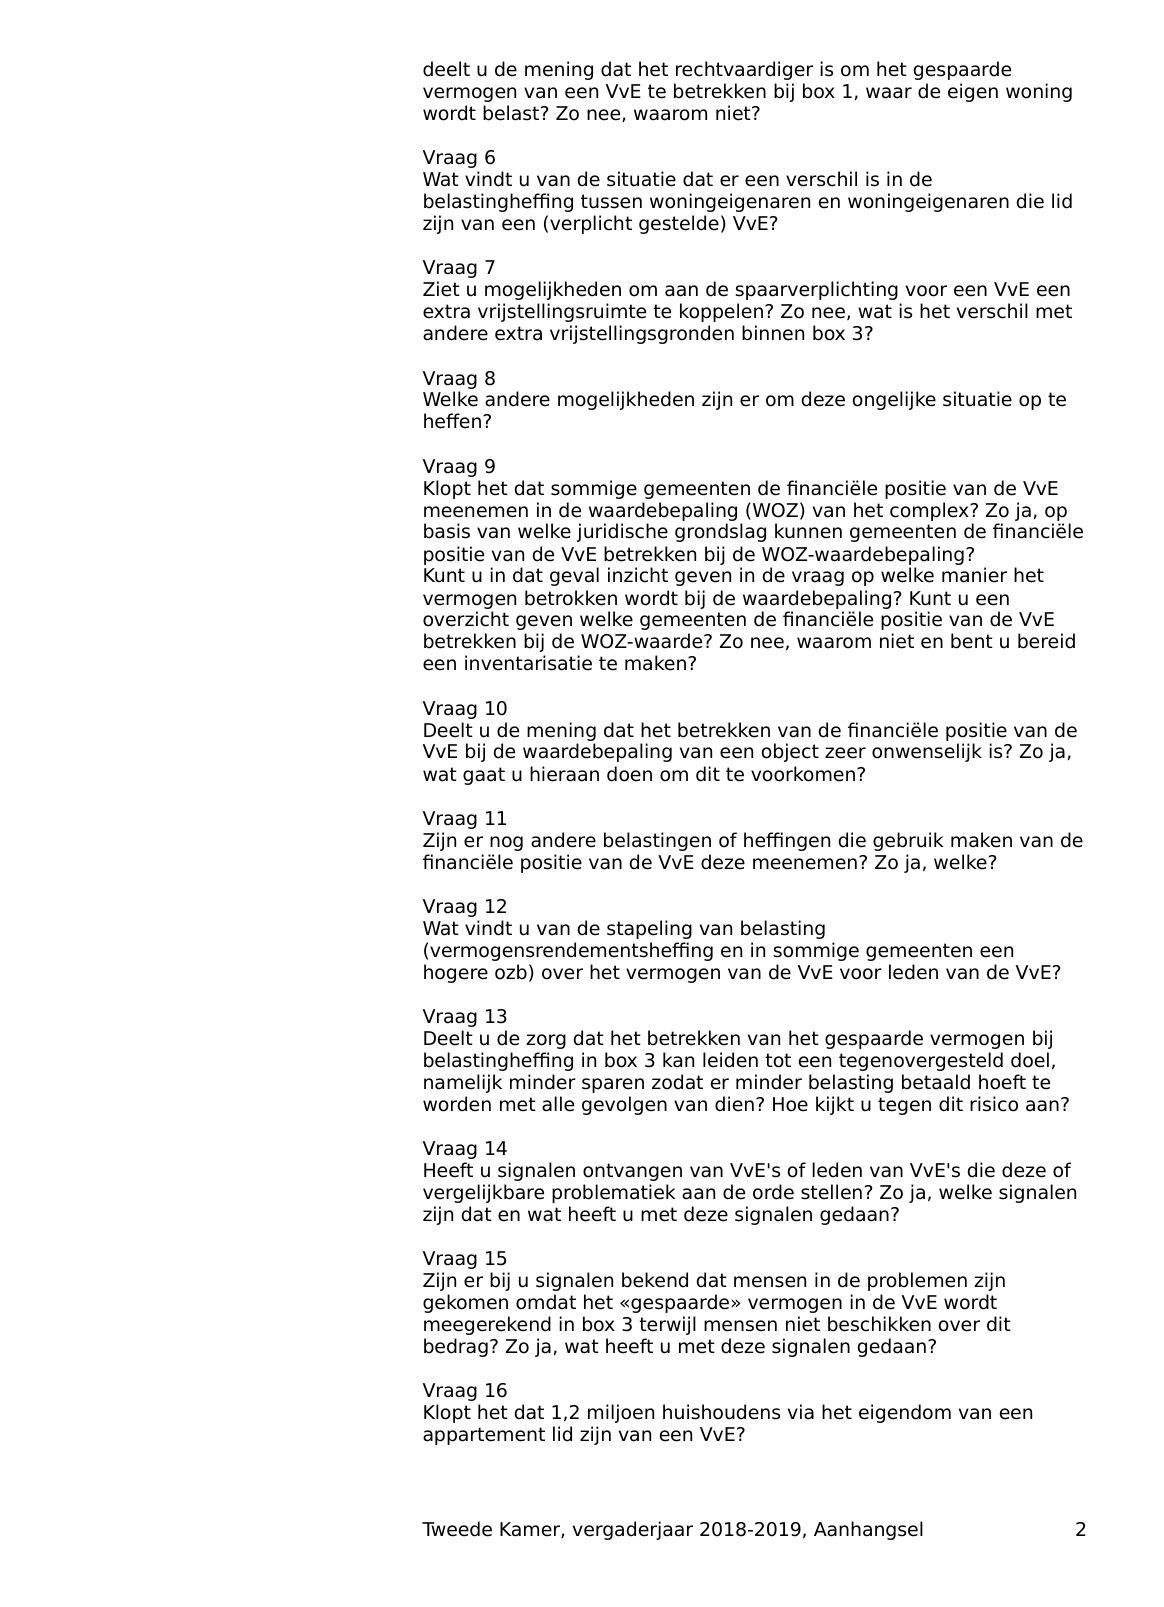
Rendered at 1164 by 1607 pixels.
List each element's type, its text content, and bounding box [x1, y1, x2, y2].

text Vraag 16 [422, 1380, 1087, 1402]
text Ziet u mogelijkheden om aan de spaarverplichting voor een VvE een extra vrijstellingsruimte te koppelen? Zo nee, wat is het verschil met andere extra vrijstellingsgronden binnen box 3? [422, 279, 1087, 345]
text Vraag 9 [422, 456, 1087, 477]
text Vraag 11 [422, 808, 1087, 829]
text Kunt u in dat geval inzicht geven in de vraag op welke manier het vermogen betrokken wordt bij de waardebepaling? Kunt u een overzicht geven welke gemeenten de financiële positie van de VvE betrekken bij de WOZ-waarde? Zo nee, waarom niet en bent u bereid een inventarisatie te maken? [422, 565, 1087, 675]
text Vraag 14 [422, 1138, 1087, 1160]
text Klopt het dat sommige gemeenten de financiële positie van de VvE meenemen in de waardebepaling (WOZ) van het complex? Zo ja, op basis van welke juridische grondslag kunnen gemeenten de financiële positie van de VvE betrekken bij de WOZ-waardebepaling? [422, 477, 1087, 565]
text Vraag 15 [422, 1248, 1087, 1270]
text Welke andere mogelijkheden zijn er om deze ongelijke situatie op te heffen? [422, 389, 1087, 433]
text Vraag 13 [422, 1006, 1087, 1028]
text Wat vindt u van de situatie dat er een verschil is in de belastingheffing tussen woningeigenaren en woningeigenaren die lid zijn van een (verplicht gestelde) VvE? [422, 169, 1087, 235]
text Deelt u de zorg dat het betrekken van het gespaarde vermogen bij belastingheffing in box 3 kan leiden tot een tegenovergesteld doel, namelijk minder sparen zodat er minder belasting betaald hoeft te worden met alle gevolgen van dien? Hoe kijkt u tegen dit risico aan? [422, 1028, 1087, 1116]
text Klopt het dat 1,2 miljoen huishoudens via het eigendom van een appartement lid zijn van een VvE? [422, 1402, 1087, 1446]
text Zijn er nog andere belastingen of heffingen die gebruik maken van de financiële positie van de VvE deze meenemen? Zo ja, welke? [422, 829, 1087, 873]
text Vraag 8 [422, 367, 1087, 389]
text Vraag 7 [422, 257, 1087, 279]
text Vraag 10 [422, 697, 1087, 719]
text deelt u de mening dat het rechtvaardiger is om het gespaarde vermogen van een VvE te betrekken bij box 1, waar de eigen woning wordt belast? Zo nee, waarom niet? [422, 59, 1087, 125]
text Heeft u signalen ontvangen van VvE's of leden van VvE's die deze of vergelijkbare problematiek aan de orde stellen? Zo ja, welke signalen zijn dat en wat heeft u met deze signalen gedaan? [422, 1160, 1087, 1226]
text Deelt u de mening dat het betrekken van de financiële positie van de VvE bij de waardebepaling van een object zeer onwenselijk is? Zo ja, wat gaat u hieraan doen om dit te voorkomen? [422, 719, 1087, 785]
text Vraag 6 [422, 147, 1087, 169]
text Vraag 12 [422, 896, 1087, 918]
text Zijn er bij u signalen bekend dat mensen in de problemen zijn gekomen omdat het «gespaarde» vermogen in de VvE wordt meegerekend in box 3 terwijl mensen niet beschikken over dit bedrag? Zo ja, wat heeft u met deze signalen gedaan? [422, 1270, 1087, 1358]
text Wat vindt u van de stapeling van belasting (vermogensrendementsheffing en in sommige gemeenten een hogere ozb) over het vermogen van de VvE voor leden van de VvE? [422, 918, 1087, 984]
